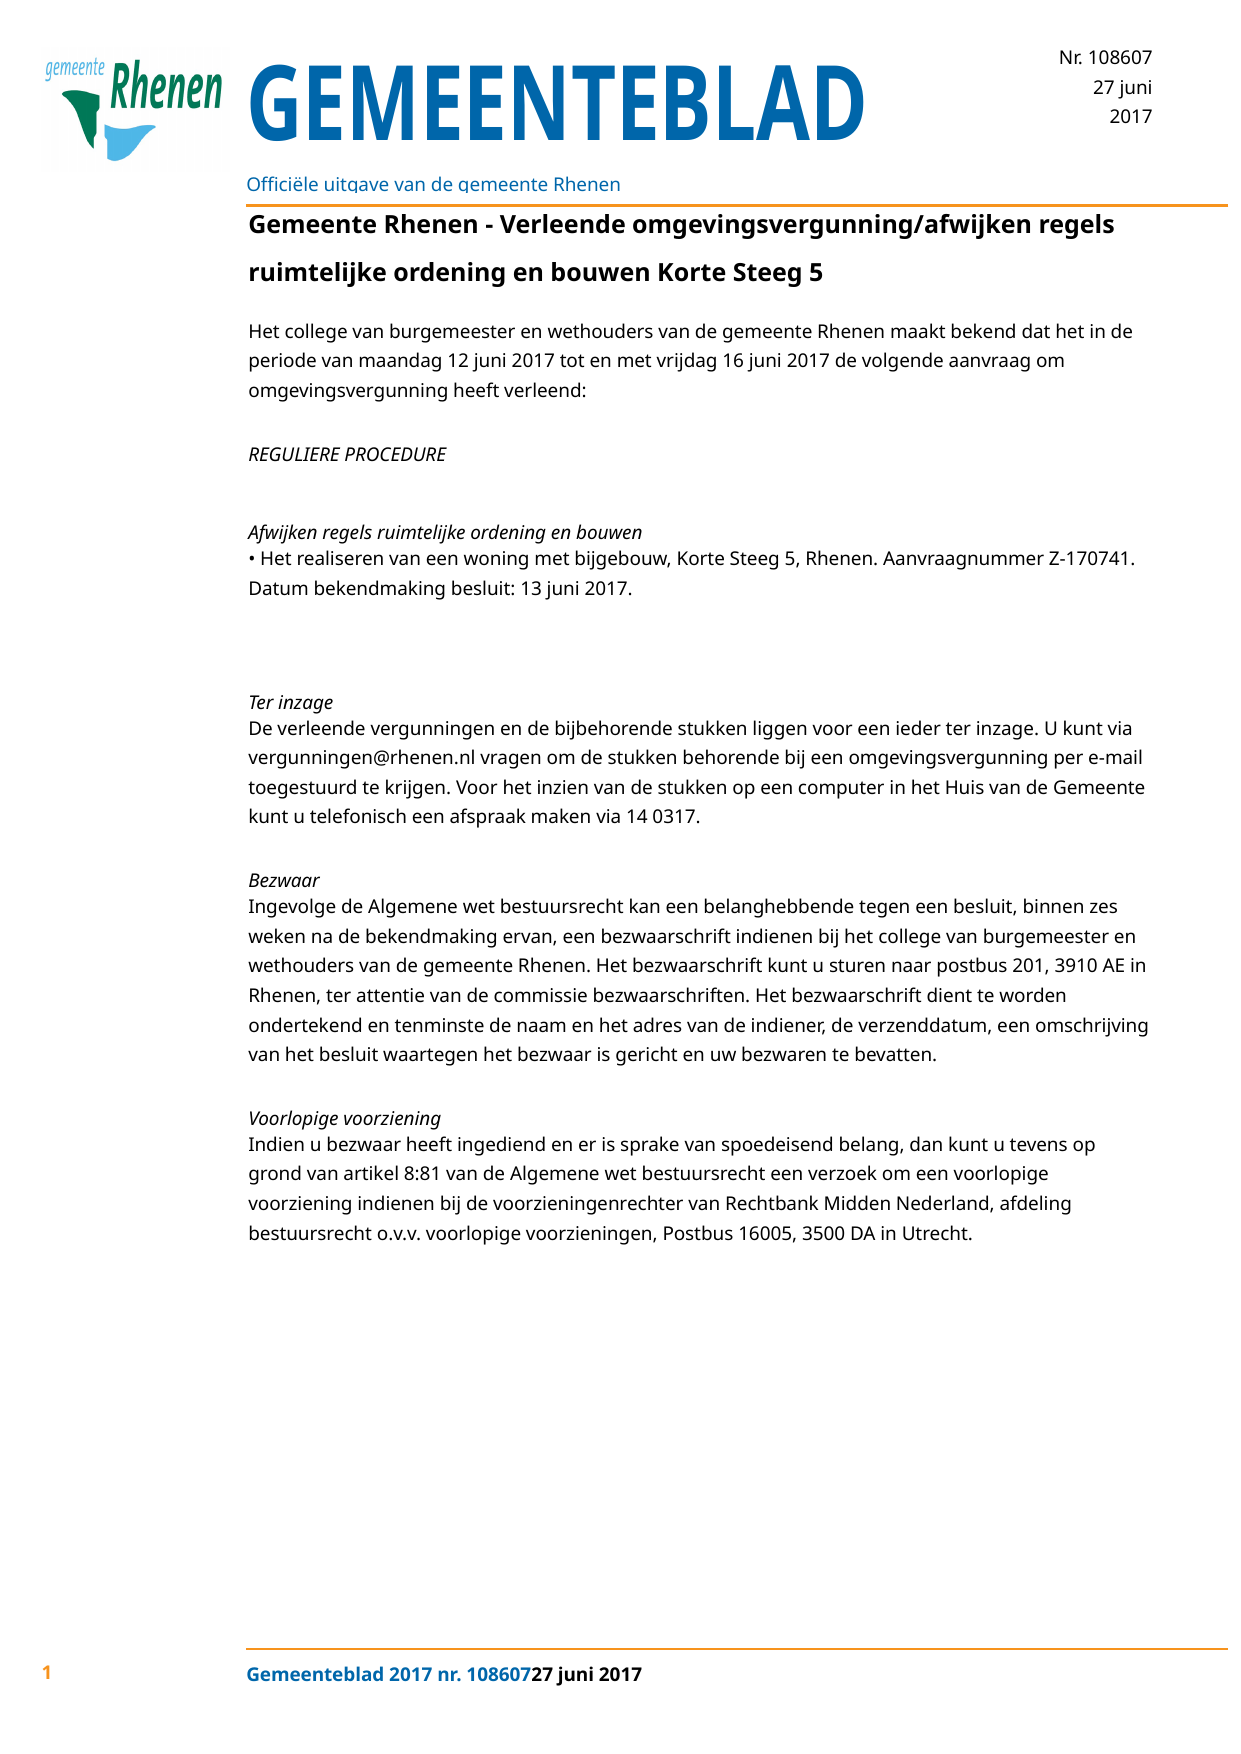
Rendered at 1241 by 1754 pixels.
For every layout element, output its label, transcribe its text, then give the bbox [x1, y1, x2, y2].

text Ter inzage [248, 689, 1152, 715]
text Indien u bezwaar heeft ingediend en er is sprake van spoedeisend belang, dan kunt u tevens op grond van artikel 8:81 van de Algemene wet bestuursrecht een verzoek om een voorlopige voorziening indienen bij de voorzieningenrechter van Rechtbank Midden Nederland, afdeling bestuursrecht o.v.v. voorlopige voorzieningen, Postbus 16005, 3500 DA in Utrecht. [248, 1131, 1152, 1246]
text • Het realiseren van een woning met bijgebouw, Korte Steeg 5, Rhenen. Aanvraagnummer Z-170741. Datum bekendmaking besluit: 13 juni 2017. [248, 545, 1152, 601]
text Bezwaar [248, 868, 1152, 893]
text REGULIERE PROCEDURE [248, 441, 1152, 467]
picture [41, 47, 231, 172]
text Ingevolge de Algemene wet bestuursrecht kan een belanghebbende tegen een besluit, binnen zes weken na de bekendmaking ervan, een bezwaarschrift indienen bij het college van burgemeester en wethouders van de gemeente Rhenen. Het bezwaarschrift kunt u sturen naar postbus 201, 3910 AE in Rhenen, ter attentie van de commissie bezwaarschriften. Het bezwaarschrift dient te worden ondertekend en tenminste de naam en het adres van de indiener, de verzenddatum, een omschrijving van het besluit waartegen het bezwaar is gericht en uw bezwaren te bevatten. [248, 893, 1152, 1067]
text De verleende vergunningen en de bijbehorende stukken liggen voor een ieder ter inzage. U kunt via vergunningen@rhenen.nl vragen om de stukken behorende bij een omgevingsvergunning per e-mail toegestuurd te krijgen. Voor het inzien van de stukken op een computer in het Huis van de Gemeente kunt u telefonisch een afspraak maken via 14 0317. [248, 715, 1152, 829]
text Afwijken regels ruimtelijke ordening en bouwen [248, 519, 1152, 545]
text Voorlopige voorziening [248, 1105, 1152, 1131]
text Het college van burgemeester en wethouders van de gemeente Rhenen maakt bekend dat het in de periode van maandag 12 juni 2017 tot en met vrijdag 16 juni 2017 de volgende aanvraag om omgevingsvergunning heeft verleend: [248, 318, 1152, 403]
text Gemeente Rhenen - Verleende omgevingsvergunning/afwijken regels ruimtelijke ordening en bouwen Korte Steeg 5 [248, 207, 1152, 288]
